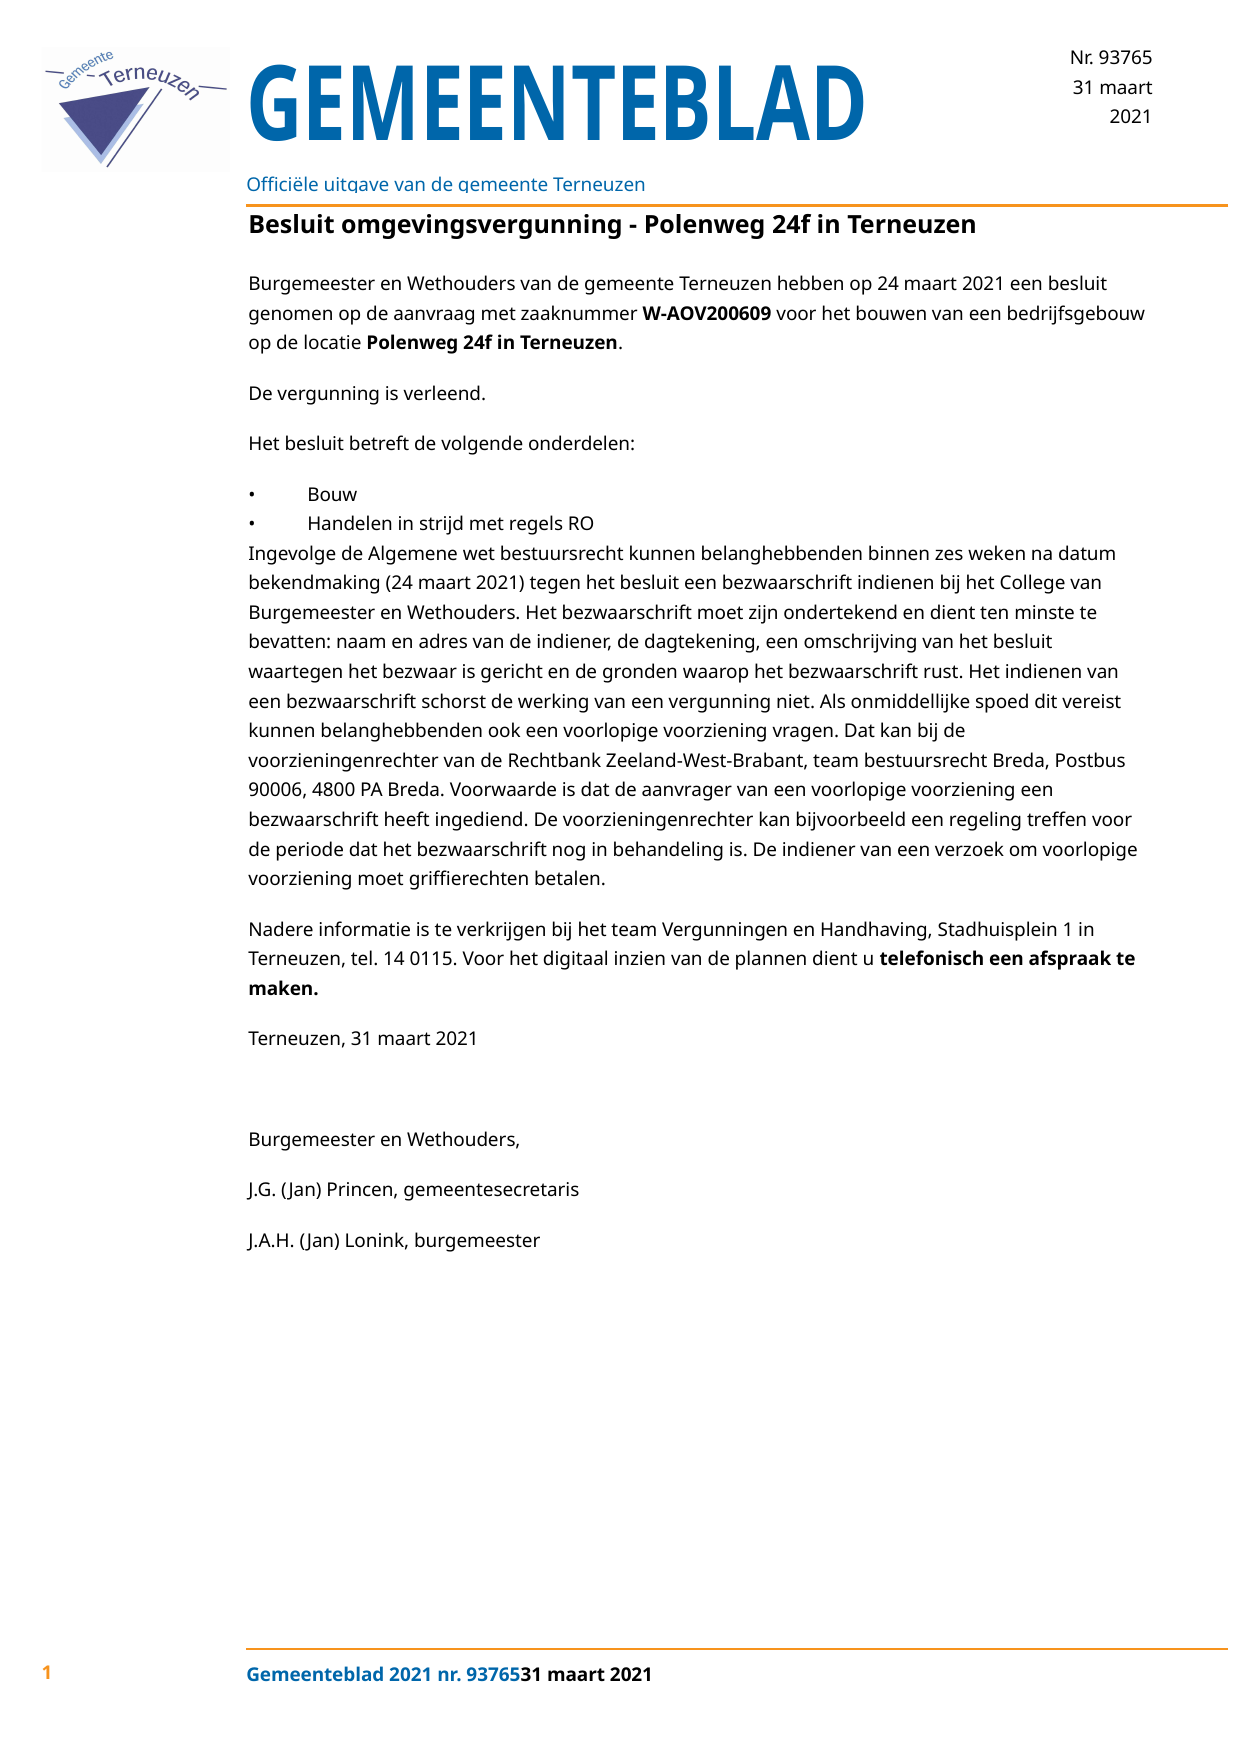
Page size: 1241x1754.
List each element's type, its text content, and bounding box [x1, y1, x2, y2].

text Burgemeester en Wethouders, [248, 1126, 1152, 1152]
text Besluit omgevingsvergunning - Polenweg 24f in Terneuzen [248, 207, 1152, 241]
text Het besluit betreft de volgende onderdelen: [248, 430, 1152, 456]
list Handelen in strijd met regels RO [248, 510, 1152, 536]
text Nadere informatie is te verkrijgen bij het team Vergunningen en Handhaving, Stadhuisplein 1 in Terneuzen, tel. 14 0115. Voor het digitaal inzien van de plannen dient u telefonisch een afspraak te maken. [248, 916, 1152, 1001]
text Terneuzen, 31 maart 2021 [248, 1025, 1152, 1051]
text J.A.H. (Jan) Lonink, burgemeester [248, 1227, 1152, 1253]
text De vergunning is verleend. [248, 380, 1152, 406]
text Burgemeester en Wethouders van de gemeente Terneuzen hebben op 24 maart 2021 een besluit genomen op de aanvraag met zaaknummer W-AOV200609 voor het bouwen van een bedrijfsgebouw op de locatie Polenweg 24f in Terneuzen. [248, 270, 1152, 355]
text J.G. (Jan) Princen, gemeentesecretaris [248, 1177, 1152, 1202]
list Bouw [248, 481, 1152, 506]
picture [41, 47, 231, 172]
text Ingevolge de Algemene wet bestuursrecht kunnen belanghebbenden binnen zes weken na datum bekendmaking (24 maart 2021) tegen het besluit een bezwaarschrift indienen bij het College van Burgemeester en Wethouders. Het bezwaarschrift moet zijn ondertekend en dient ten minste te bevatten: naam en adres van de indiener, de dagtekening, een omschrijving van het besluit waartegen het bezwaar is gericht en de gronden waarop het bezwaarschrift rust. Het indienen van een bezwaarschrift schorst de werking van een vergunning niet. Als onmiddellijke spoed dit vereist kunnen belanghebbenden ook een voorlopige voorziening vragen. Dat kan bij de voorzieningenrechter van de Rechtbank Zeeland-West-Brabant, team bestuursrecht Breda, Postbus 90006, 4800 PA Breda. Voorwaarde is dat de aanvrager van een voorlopige voorziening een bezwaarschrift heeft ingediend. De voorzieningenrechter kan bijvoorbeeld een regeling treffen voor de periode dat het bezwaarschrift nog in behandeling is. De indiener van een verzoek om voorlopige voorziening moet griffierechten betalen. [248, 540, 1152, 891]
